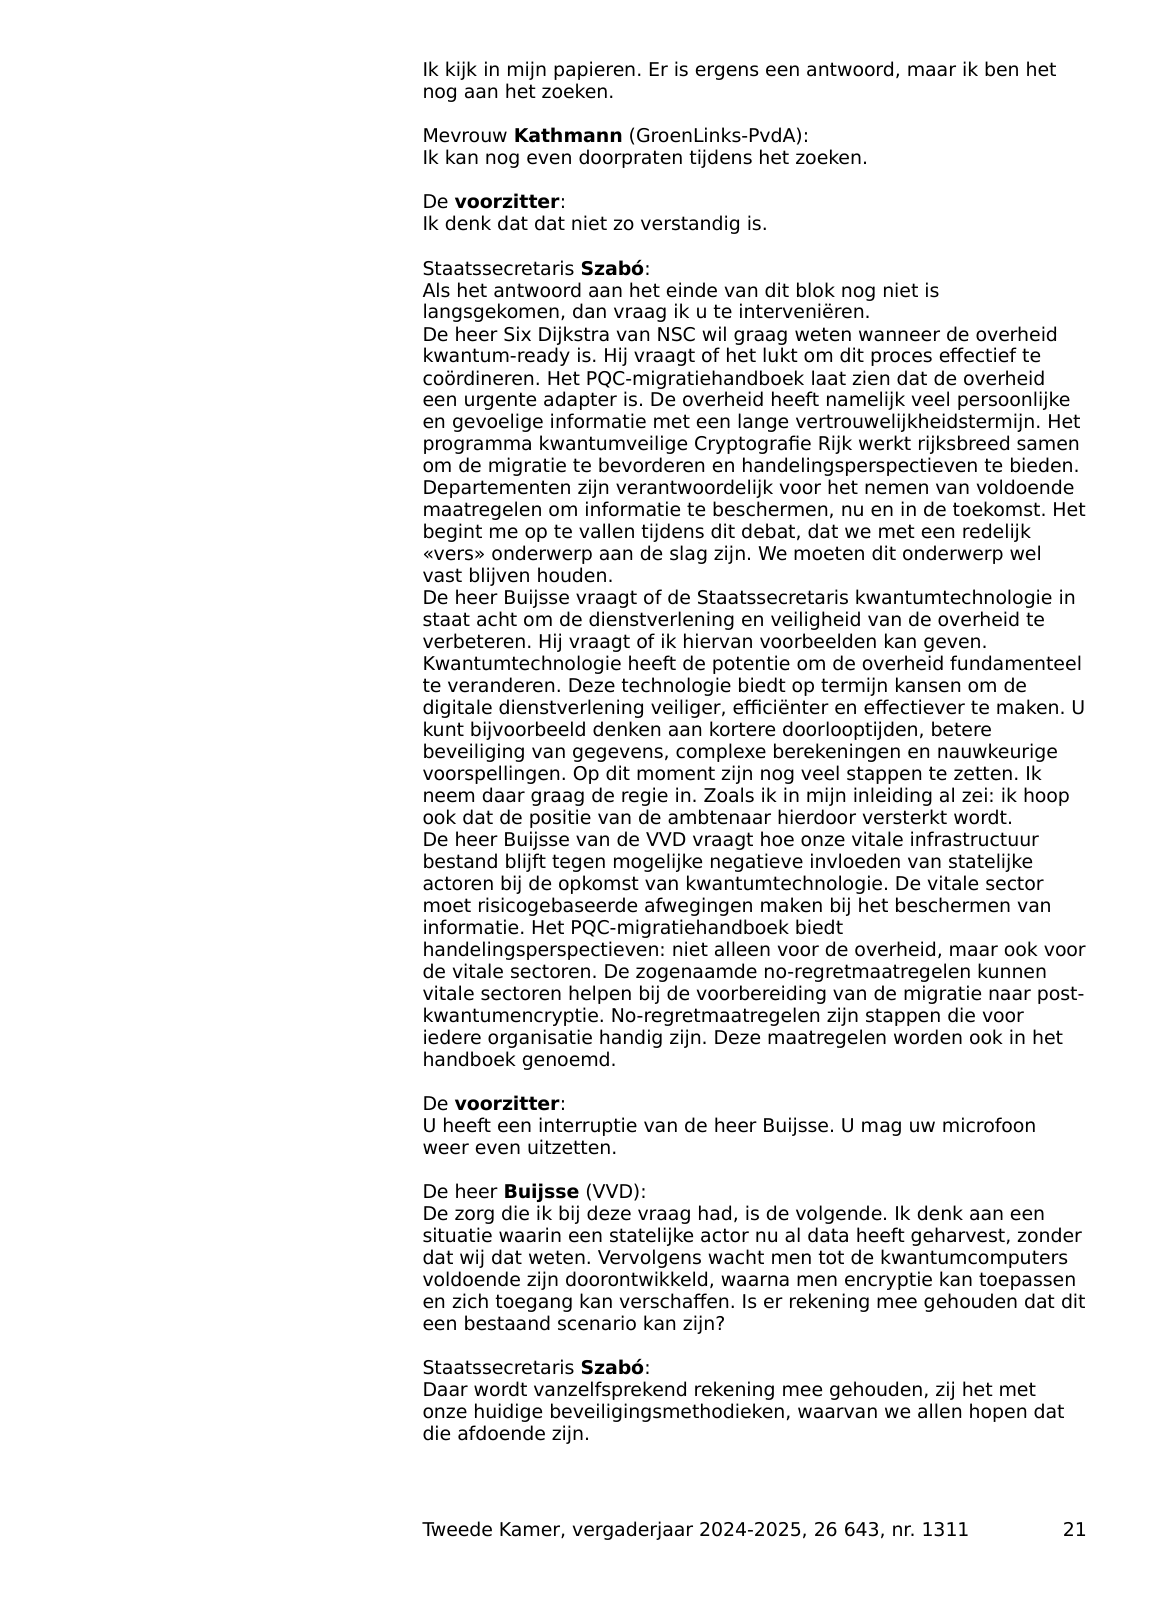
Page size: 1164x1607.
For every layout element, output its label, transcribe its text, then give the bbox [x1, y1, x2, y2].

text De zorg die ik bij deze vraag had, is de volgende. Ik denk aan een situatie waarin een statelijke actor nu al data heeft geharvest, zonder dat wij dat weten. Vervolgens wacht men tot de kwantumcomputers voldoende zijn doorontwikkeld, waarna men encryptie kan toepassen en zich toegang kan verschaffen. Is er rekening mee gehouden dat dit een bestaand scenario kan zijn? [422, 1203, 1087, 1335]
text De voorzitter: [422, 1093, 1087, 1115]
text Ik kan nog even doorpraten tijdens het zoeken. [422, 147, 1087, 169]
text Daar wordt vanzelfsprekend rekening mee gehouden, zij het met onze huidige beveiligingsmethodieken, waarvan we allen hopen dat die afdoende zijn. [422, 1379, 1087, 1445]
text De heer Six Dijkstra van NSC wil graag weten wanneer de overheid kwantum-ready is. Hij vraagt of het lukt om dit proces effectief te coördineren. Het PQC-migratiehandboek laat zien dat de overheid een urgente adapter is. De overheid heeft namelijk veel persoonlijke en gevoelige informatie met een lange vertrouwelijkheidstermijn. Het programma kwantumveilige Cryptografie Rijk werkt rijksbreed samen om de migratie te bevorderen en handelingsperspectieven te bieden. Departementen zijn verantwoordelijk voor het nemen van voldoende maatregelen om informatie te beschermen, nu en in de toekomst. Het begint me op te vallen tijdens dit debat, dat we met een redelijk «vers» onderwerp aan de slag zijn. We moeten dit onderwerp wel vast blijven houden. [422, 323, 1087, 587]
text De heer Buijsse vraagt of de Staatssecretaris kwantumtechnologie in staat acht om de dienstverlening en veiligheid van de overheid te verbeteren. Hij vraagt of ik hiervan voorbeelden kan geven. Kwantumtechnologie heeft de potentie om de overheid fundamenteel te veranderen. Deze technologie biedt op termijn kansen om de digitale dienstverlening veiliger, efficiënter en effectiever te maken. U kunt bijvoorbeeld denken aan kortere doorlooptijden, betere beveiliging van gegevens, complexe berekeningen en nauwkeurige voorspellingen. Op dit moment zijn nog veel stappen te zetten. Ik neem daar graag de regie in. Zoals ik in mijn inleiding al zei: ik hoop ook dat de positie van de ambtenaar hierdoor versterkt wordt. [422, 587, 1087, 829]
text Mevrouw Kathmann (GroenLinks-PvdA): [422, 125, 1087, 147]
text Ik kijk in mijn papieren. Er is ergens een antwoord, maar ik ben het nog aan het zoeken. [422, 59, 1087, 103]
text De heer Buijsse (VVD): [422, 1181, 1087, 1203]
text Staatssecretaris Szabó: [422, 257, 1087, 279]
text De voorzitter: [422, 191, 1087, 213]
text De heer Buijsse van de VVD vraagt hoe onze vitale infrastructuur bestand blijft tegen mogelijke negatieve invloeden van statelijke actoren bij de opkomst van kwantumtechnologie. De vitale sector moet risicogebaseerde afwegingen maken bij het beschermen van informatie. Het PQC-migratiehandboek biedt handelingsperspectieven: niet alleen voor de overheid, maar ook voor de vitale sectoren. De zogenaamde no-regretmaatregelen kunnen vitale sectoren helpen bij de voorbereiding van de migratie naar post-kwantumencryptie. No-regretmaatregelen zijn stappen die voor iedere organisatie handig zijn. Deze maatregelen worden ook in het handboek genoemd. [422, 829, 1087, 1071]
text Ik denk dat dat niet zo verstandig is. [422, 213, 1087, 235]
text U heeft een interruptie van de heer Buijsse. U mag uw microfoon weer even uitzetten. [422, 1115, 1087, 1159]
text Als het antwoord aan het einde van dit blok nog niet is langsgekomen, dan vraag ik u te interveniëren. [422, 279, 1087, 323]
text Staatssecretaris Szabó: [422, 1357, 1087, 1379]
